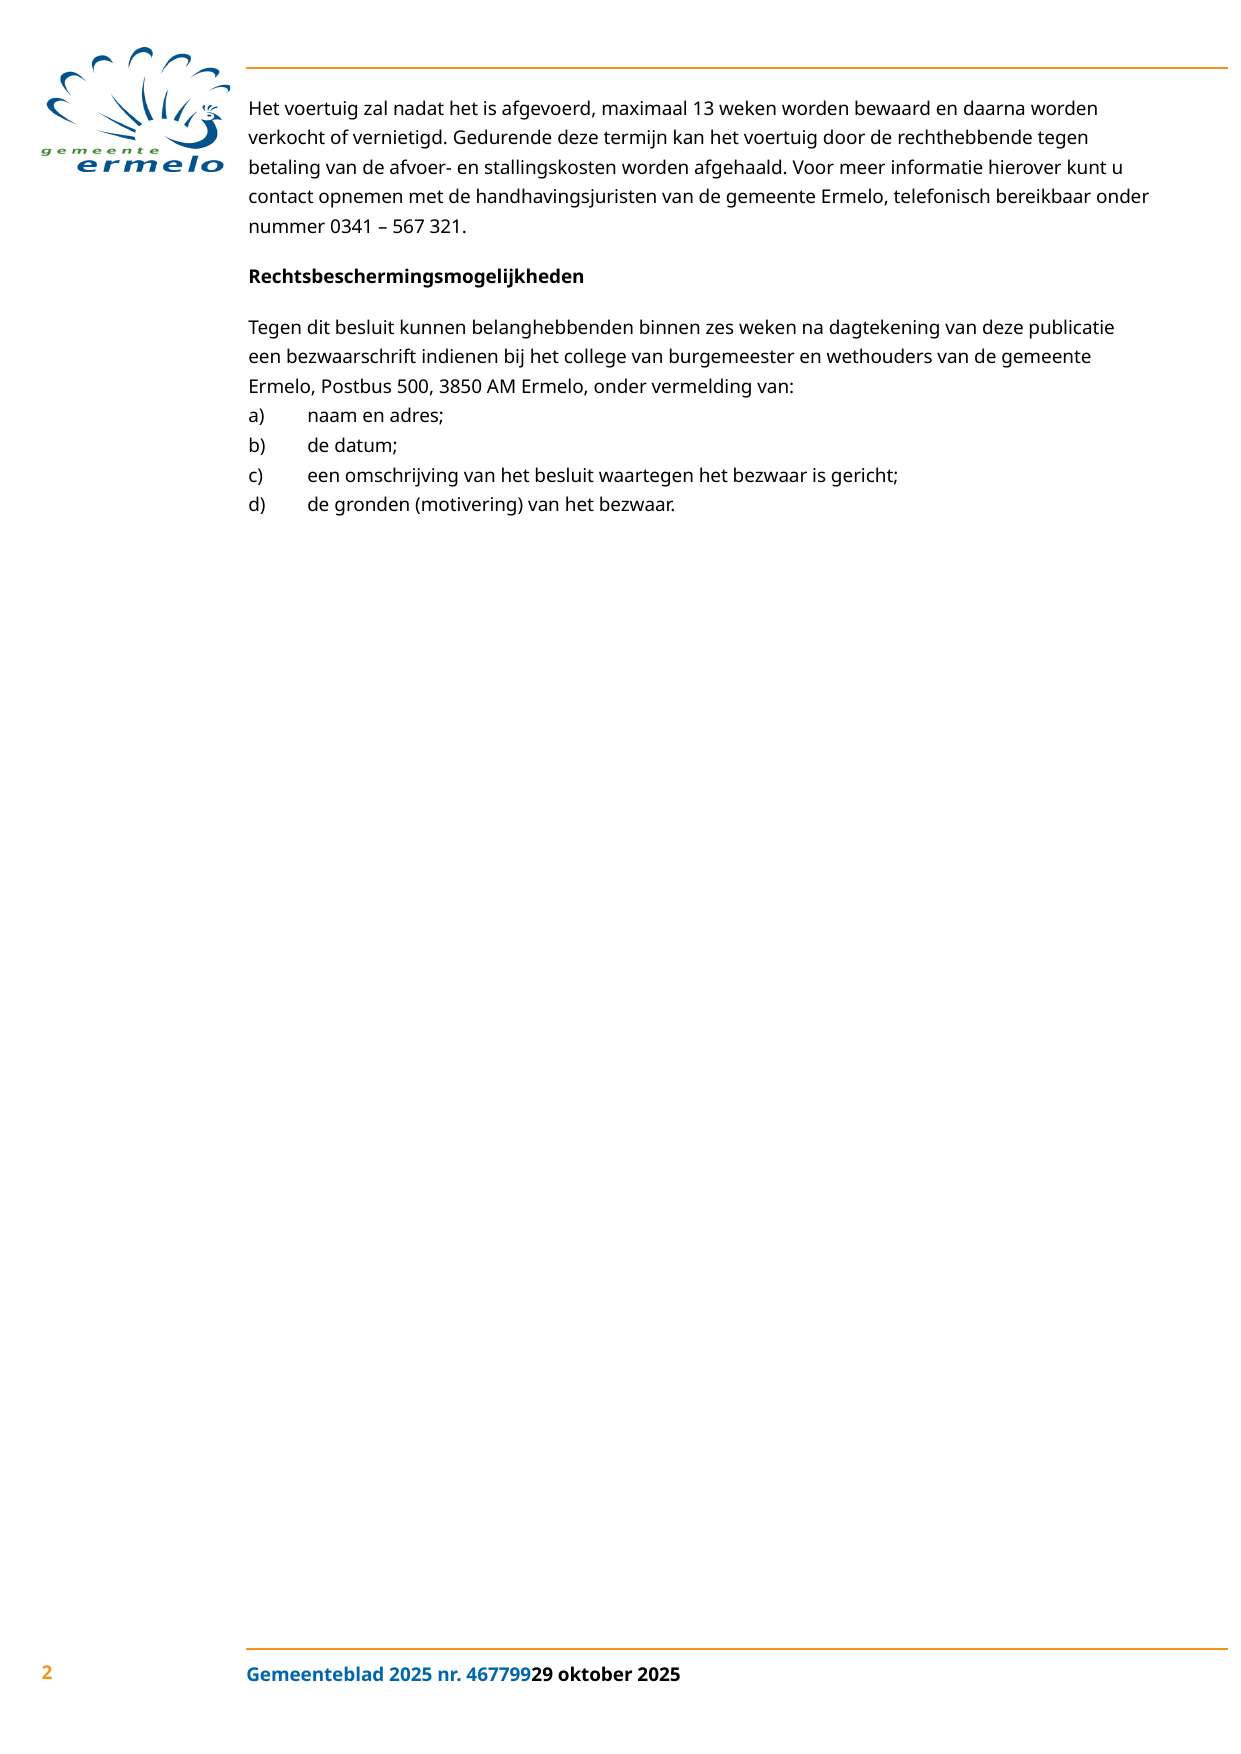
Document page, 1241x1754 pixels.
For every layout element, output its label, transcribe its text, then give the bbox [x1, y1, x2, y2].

list de datum; [248, 432, 1152, 458]
list de gronden (motivering) van het bezwaar. [248, 491, 1152, 517]
text Rechtsbeschermingsmogelijkheden [248, 263, 1152, 289]
list een omschrijving van het besluit waartegen het bezwaar is gericht; [248, 462, 1152, 488]
list naam en adres; [248, 403, 1152, 428]
text Tegen dit besluit kunnen belanghebbenden binnen zes weken na dagtekening van deze publicatie een bezwaarschrift indienen bij het college van burgemeester en wethouders van de gemeente Ermelo, Postbus 500, 3850 AM Ermelo, onder vermelding van: [248, 314, 1152, 399]
picture [41, 47, 231, 172]
text Het voertuig zal nadat het is afgevoerd, maximaal 13 weken worden bewaard en daarna worden verkocht of vernietigd. Gedurende deze termijn kan het voertuig door de rechthebbende tegen betaling van de afvoer- en stallingskosten worden afgehaald. Voor meer informatie hierover kunt u contact opnemen met de handhavingsjuristen van de gemeente Ermelo, telefonisch bereikbaar onder nummer 0341 – 567 321. [248, 95, 1152, 239]
